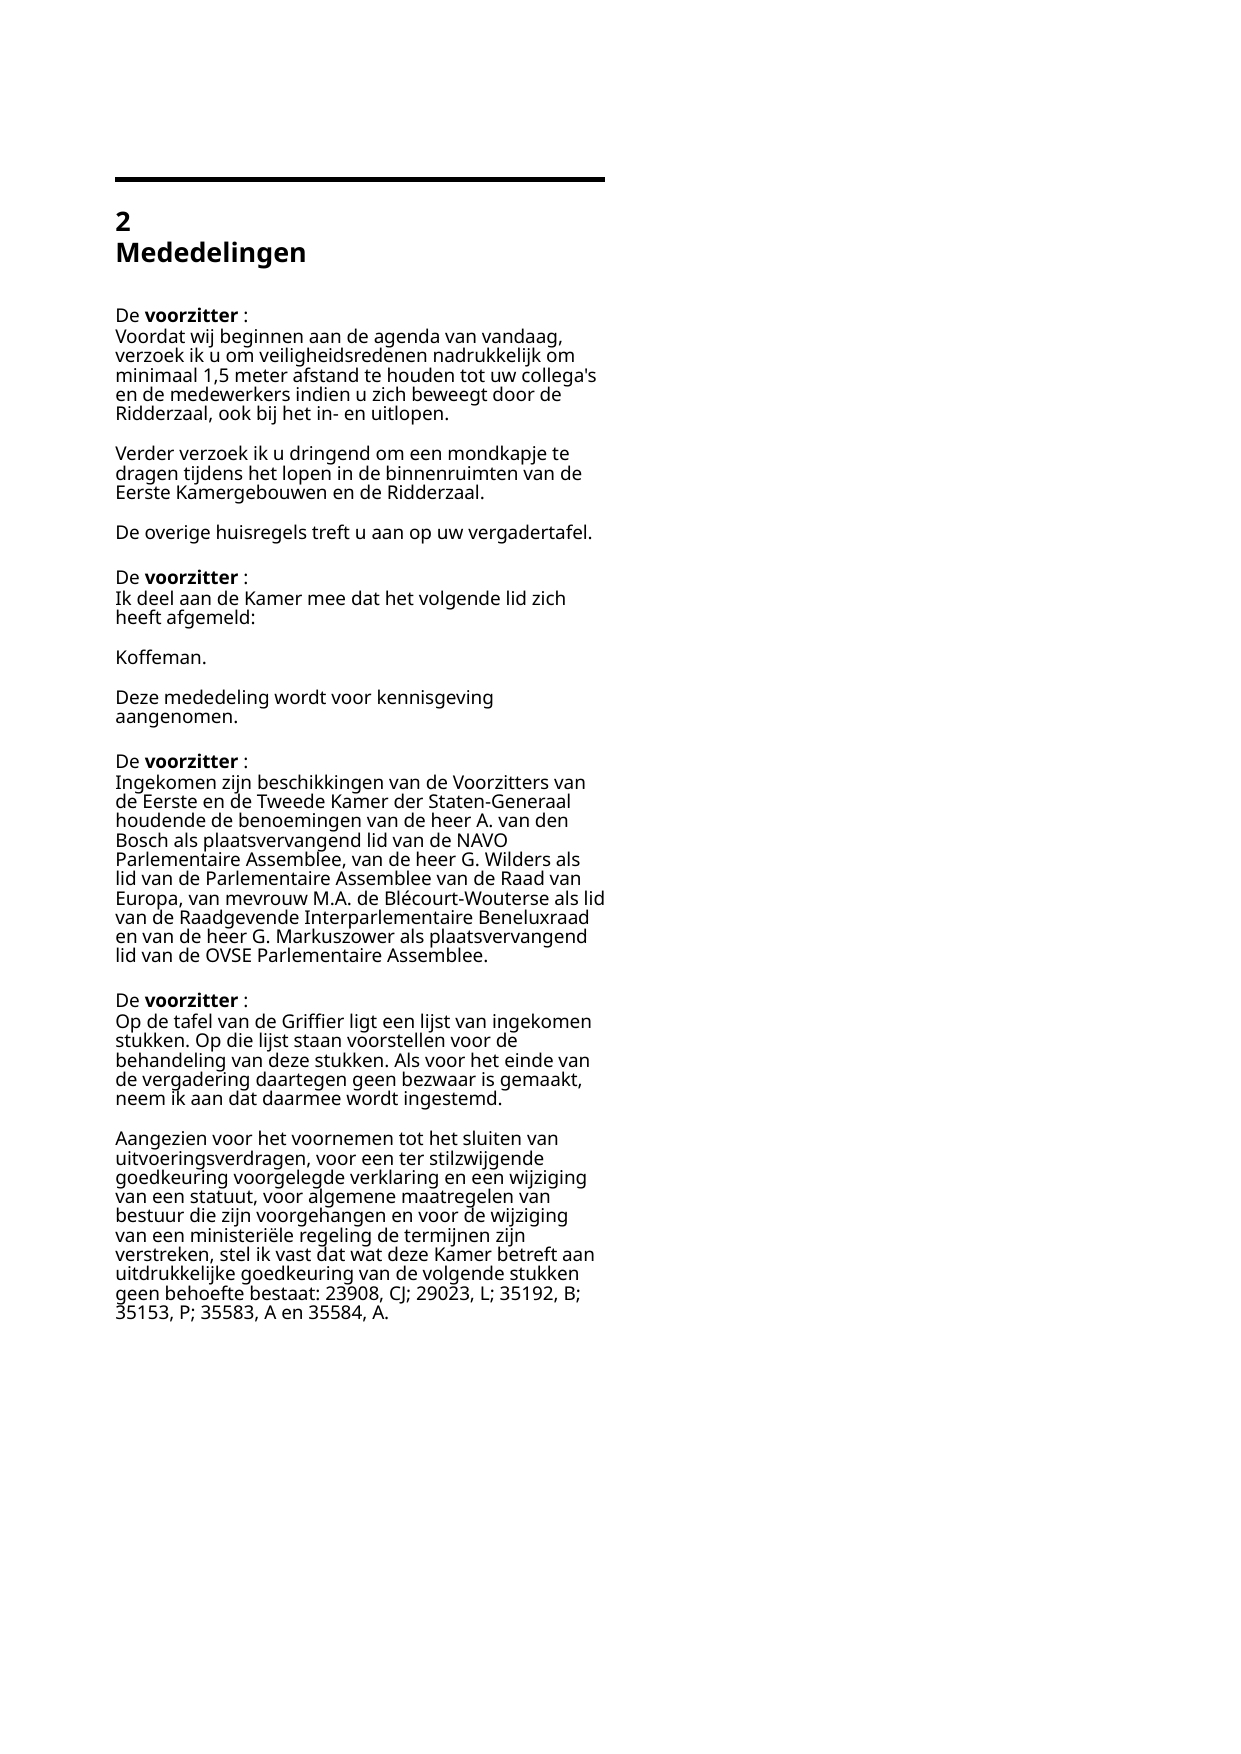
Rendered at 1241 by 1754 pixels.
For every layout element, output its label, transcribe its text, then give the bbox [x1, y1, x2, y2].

text Aangezien voor het voornemen tot het sluiten van uitvoeringsverdragen, voor een ter stilzwijgende goedkeuring voorgelegde verklaring en een wijziging van een statuut, voor algemene maatregelen van bestuur die zijn voorgehangen en voor de wijziging van een ministeriële regeling de termijnen zijn verstreken, stel ik vast dat wat deze Kamer betreft aan uitdrukkelijke goedkeuring van de volgende stukken geen behoefte bestaat: 23908, CJ; 29023, L; 35192, B; 35153, P; 35583, A en 35584, A. [115, 1130, 605, 1323]
text Mededelingen [115, 239, 605, 283]
text Op de tafel van de Griffier ligt een lijst van ingekomen stukken. Op die lijst staan voorstellen voor de behandeling van deze stukken. Als voor het einde van de vergadering daartegen geen bezwaar is gemaakt, neem ik aan dat daarmee wordt ingestemd. [115, 1013, 605, 1109]
text Deze mededeling wordt voor kennisgeving aangenomen. [115, 689, 605, 727]
text Ik deel aan de Kamer mee dat het volgende lid zich heeft afgemeld: [115, 589, 605, 628]
text De voorzitter : [115, 564, 605, 589]
text 2 [115, 203, 605, 239]
text Ingekomen zijn beschikkingen van de Voorzitters van de Eerste en de Tweede Kamer der Staten-Generaal houdende de benoemingen van de heer A. van den Bosch als plaatsvervangend lid van de NAVO Parlementaire Assemblee, van de heer G. Wilders als lid van de Parlementaire Assemblee van de Raad van Europa, van mevrouw M.A. de Blécourt-Wouterse als lid van de Raadgevende Interparlementaire Beneluxraad en van de heer G. Markuszower als plaatsvervangend lid van de OVSE Parlementaire Assemblee. [115, 774, 605, 967]
text Voordat wij beginnen aan de agenda van vandaag, verzoek ik u om veiligheidsredenen nadrukkelijk om minimaal 1,5 meter afstand te houden tot uw collega's en de medewerkers indien u zich beweegt door de Ridderzaal, ook bij het in- en uitlopen. [115, 328, 605, 424]
text De voorzitter : [115, 748, 605, 774]
text Verder verzoek ik u dringend om een mondkapje te dragen tijdens het lopen in de binnenruimten van de Eerste Kamergebouwen en de Ridderzaal. [115, 445, 605, 503]
text De voorzitter : [115, 302, 605, 328]
text Koffeman. [115, 649, 605, 668]
text De voorzitter : [115, 987, 605, 1013]
text De overige huisregels treft u aan op uw vergadertafel. [115, 524, 605, 543]
